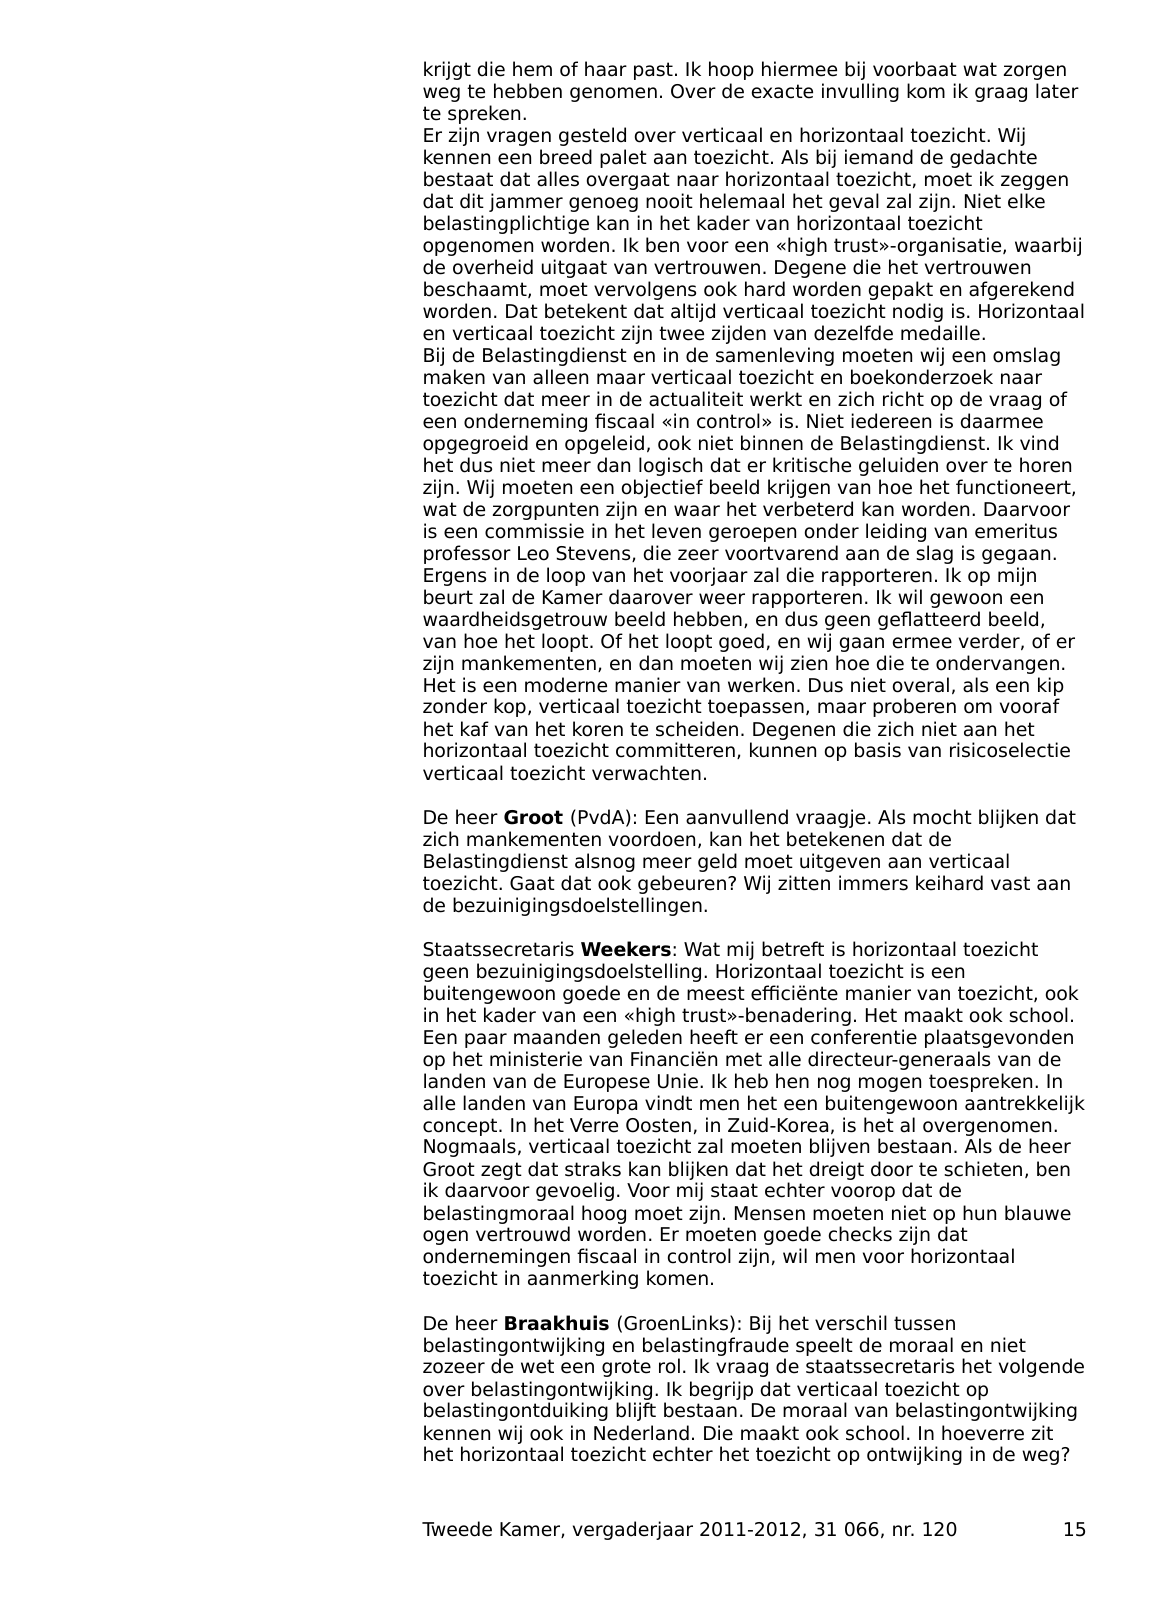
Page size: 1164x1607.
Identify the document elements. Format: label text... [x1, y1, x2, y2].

text Er zijn vragen gesteld over verticaal en horizontaal toezicht. Wij kennen een breed palet aan toezicht. Als bij iemand de gedachte bestaat dat alles overgaat naar horizontaal toezicht, moet ik zeggen dat dit jammer genoeg nooit helemaal het geval zal zijn. Niet elke belastingplichtige kan in het kader van horizontaal toezicht opgenomen worden. Ik ben voor een «high trust»-organisatie, waarbij de overheid uitgaat van vertrouwen. Degene die het vertrouwen beschaamt, moet vervolgens ook hard worden gepakt en afgerekend worden. Dat betekent dat altijd verticaal toezicht nodig is. Horizontaal en verticaal toezicht zijn twee zijden van dezelfde medaille. [422, 125, 1087, 345]
text Staatssecretaris Weekers: Wat mij betreft is horizontaal toezicht geen bezuinigingsdoelstelling. Horizontaal toezicht is een buitengewoon goede en de meest efficiënte manier van toezicht, ook in het kader van een «high trust»-benadering. Het maakt ook school. Een paar maanden geleden heeft er een conferentie plaatsgevonden op het ministerie van Financiën met alle directeur-generaals van de landen van de Europese Unie. Ik heb hen nog mogen toespreken. In alle landen van Europa vindt men het een buitengewoon aantrekkelijk concept. In het Verre Oosten, in Zuid-Korea, is het al overgenomen. [422, 939, 1087, 1136]
text De heer Groot (PvdA): Een aanvullend vraagje. Als mocht blijken dat zich mankementen voordoen, kan het betekenen dat de Belastingdienst alsnog meer geld moet uitgeven aan verticaal toezicht. Gaat dat ook gebeuren? Wij zitten immers keihard vast aan de bezuinigingsdoelstellingen. [422, 807, 1087, 916]
text Nogmaals, verticaal toezicht zal moeten blijven bestaan. Als de heer Groot zegt dat straks kan blijken dat het dreigt door te schieten, ben ik daarvoor gevoelig. Voor mij staat echter voorop dat de belastingmoraal hoog moet zijn. Mensen moeten niet op hun blauwe ogen vertrouwd worden. Er moeten goede checks zijn dat ondernemingen fiscaal in control zijn, wil men voor horizontaal toezicht in aanmerking komen. [422, 1136, 1087, 1290]
text Bij de Belastingdienst en in de samenleving moeten wij een omslag maken van alleen maar verticaal toezicht en boekonderzoek naar toezicht dat meer in de actualiteit werkt en zich richt op de vraag of een onderneming fiscaal «in control» is. Niet iedereen is daarmee opgegroeid en opgeleid, ook niet binnen de Belastingdienst. Ik vind het dus niet meer dan logisch dat er kritische geluiden over te horen zijn. Wij moeten een objectief beeld krijgen van hoe het functioneert, wat de zorgpunten zijn en waar het verbeterd kan worden. Daarvoor is een commissie in het leven geroepen onder leiding van emeritus professor Leo Stevens, die zeer voortvarend aan de slag is gegaan. Ergens in de loop van het voorjaar zal die rapporteren. Ik op mijn beurt zal de Kamer daarover weer rapporteren. Ik wil gewoon een waardheidsgetrouw beeld hebben, en dus geen geflatteerd beeld, van hoe het loopt. Of het loopt goed, en wij gaan ermee verder, of er zijn mankementen, en dan moeten wij zien hoe die te ondervangen. Het is een moderne manier van werken. Dus niet overal, als een kip zonder kop, verticaal toezicht toepassen, maar proberen om vooraf het kaf van het koren te scheiden. Degenen die zich niet aan het horizontaal toezicht committeren, kunnen op basis van risicoselectie verticaal toezicht verwachten. [422, 345, 1087, 784]
text krijgt die hem of haar past. Ik hoop hiermee bij voorbaat wat zorgen weg te hebben genomen. Over de exacte invulling kom ik graag later te spreken. [422, 59, 1087, 125]
text De heer Braakhuis (GroenLinks): Bij het verschil tussen belastingontwijking en belastingfraude speelt de moraal en niet zozeer de wet een grote rol. Ik vraag de staatssecretaris het volgende over belastingontwijking. Ik begrijp dat verticaal toezicht op belastingontduiking blijft bestaan. De moraal van belastingontwijking kennen wij ook in Nederland. Die maakt ook school. In hoeverre zit het horizontaal toezicht echter het toezicht op ontwijking in de weg? [422, 1312, 1087, 1466]
